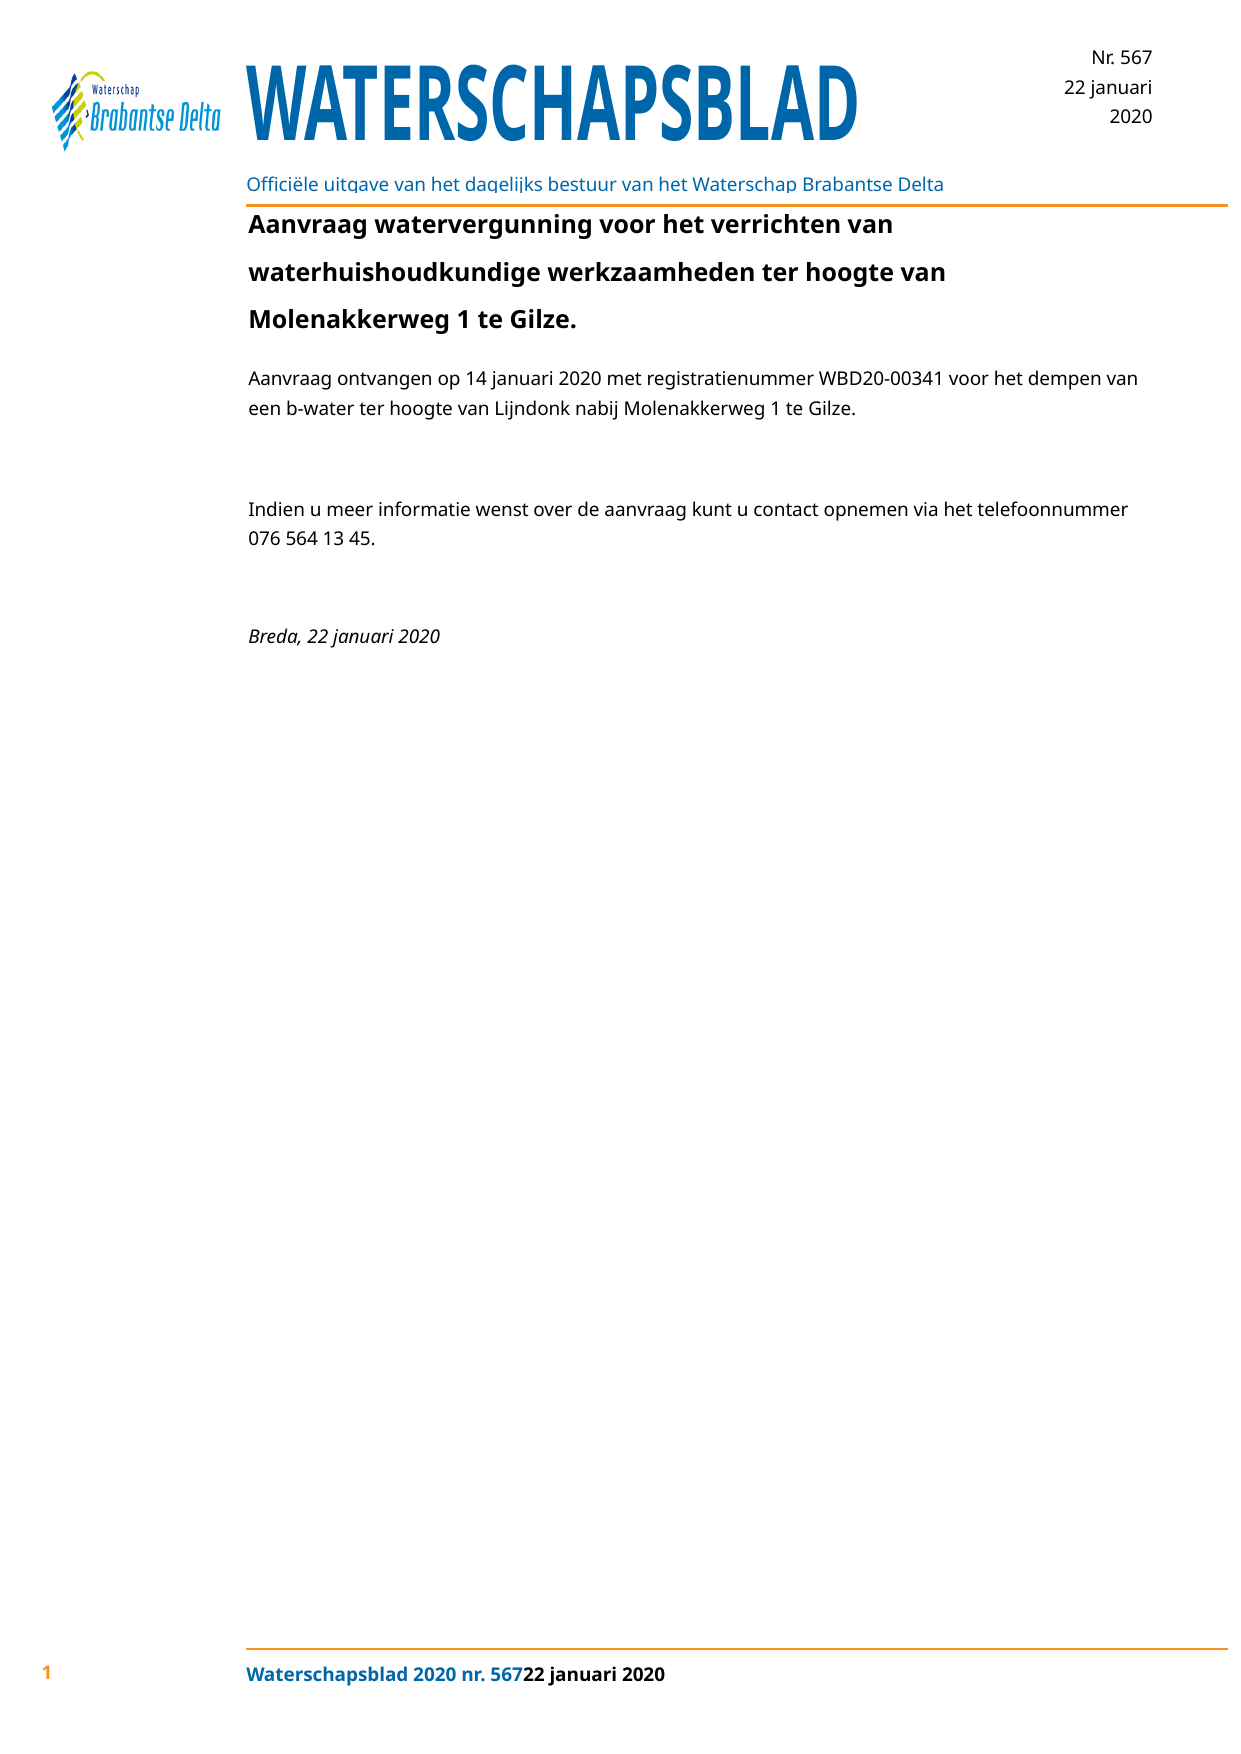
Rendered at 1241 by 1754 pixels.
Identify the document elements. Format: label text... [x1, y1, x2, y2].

text Breda, 22 januari 2020 [248, 624, 1152, 649]
text Indien u meer informatie wenst over de aanvraag kunt u contact opnemen via het telefoonnummer 076 564 13 45. [248, 496, 1152, 551]
text Aanvraag ontvangen op 14 januari 2020 met registratienummer WBD20-00341 voor het dempen van een b-water ter hoogte van Lijndonk nabij Molenakkerweg 1 te Gilze. [248, 366, 1152, 421]
text Aanvraag watervergunning voor het verrichten van waterhuishoudkundige werkzaamheden ter hoogte van Molenakkerweg 1 te Gilze. [248, 207, 1152, 336]
picture [41, 47, 231, 172]
